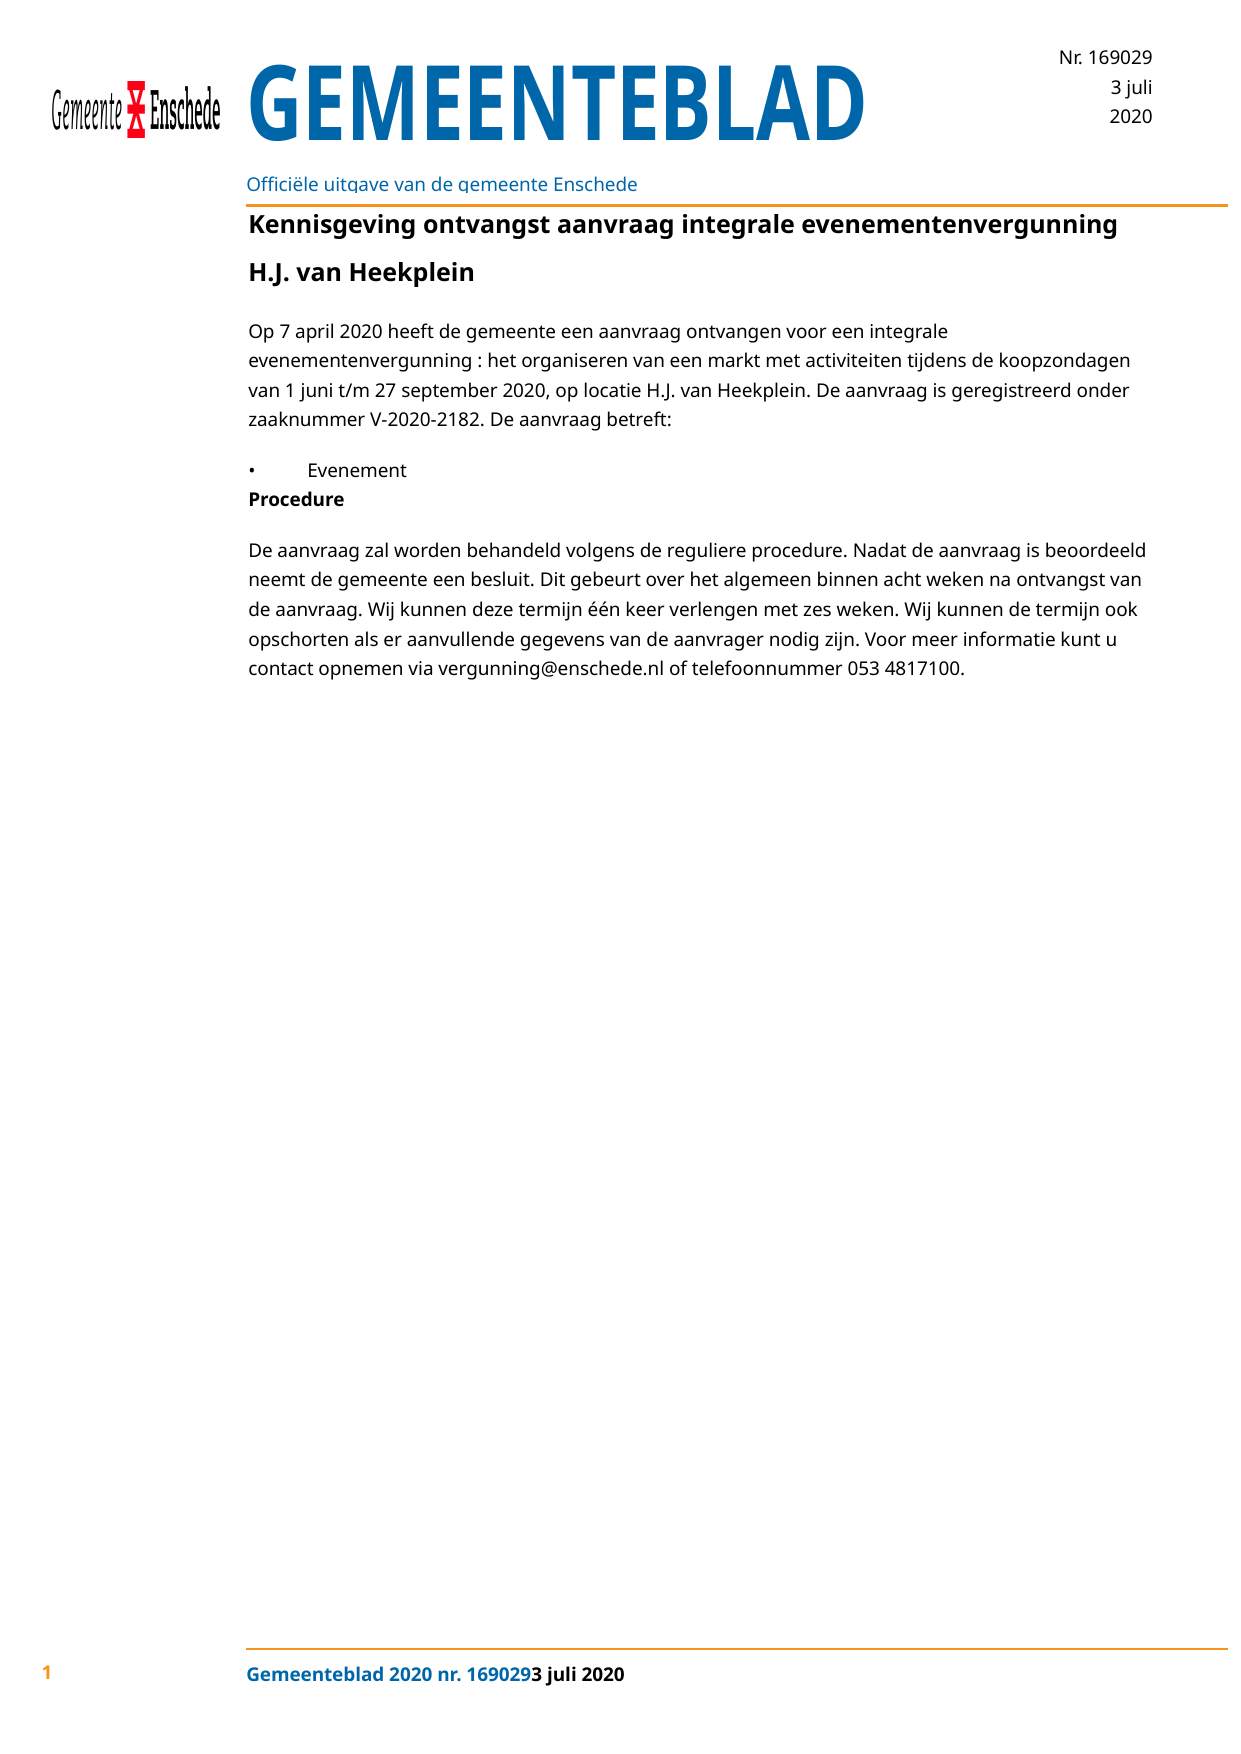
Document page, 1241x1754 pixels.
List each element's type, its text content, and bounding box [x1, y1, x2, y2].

picture [41, 47, 231, 172]
text Kennisgeving ontvangst aanvraag integrale evenementenvergunning H.J. van Heekplein [248, 207, 1152, 288]
text De aanvraag zal worden behandeld volgens de reguliere procedure. Nadat de aanvraag is beoordeeld neemt de gemeente een besluit. Dit gebeurt over het algemeen binnen acht weken na ontvangst van de aanvraag. Wij kunnen deze termijn één keer verlengen met zes weken. Wij kunnen de termijn ook opschorten als er aanvullende gegevens van de aanvrager nodig zijn. Voor meer informatie kunt u contact opnemen via vergunning@enschede.nl of telefoonnummer 053 4817100. [248, 537, 1152, 681]
text Procedure [248, 487, 1152, 512]
list Evenement [248, 457, 1152, 483]
text Op 7 april 2020 heeft de gemeente een aanvraag ontvangen voor een integrale evenementenvergunning : het organiseren van een markt met activiteiten tijdens de koopzondagen van 1 juni t/m 27 september 2020, op locatie H.J. van Heekplein. De aanvraag is geregistreerd onder zaaknummer V-2020-2182. De aanvraag betreft: [248, 318, 1152, 432]
